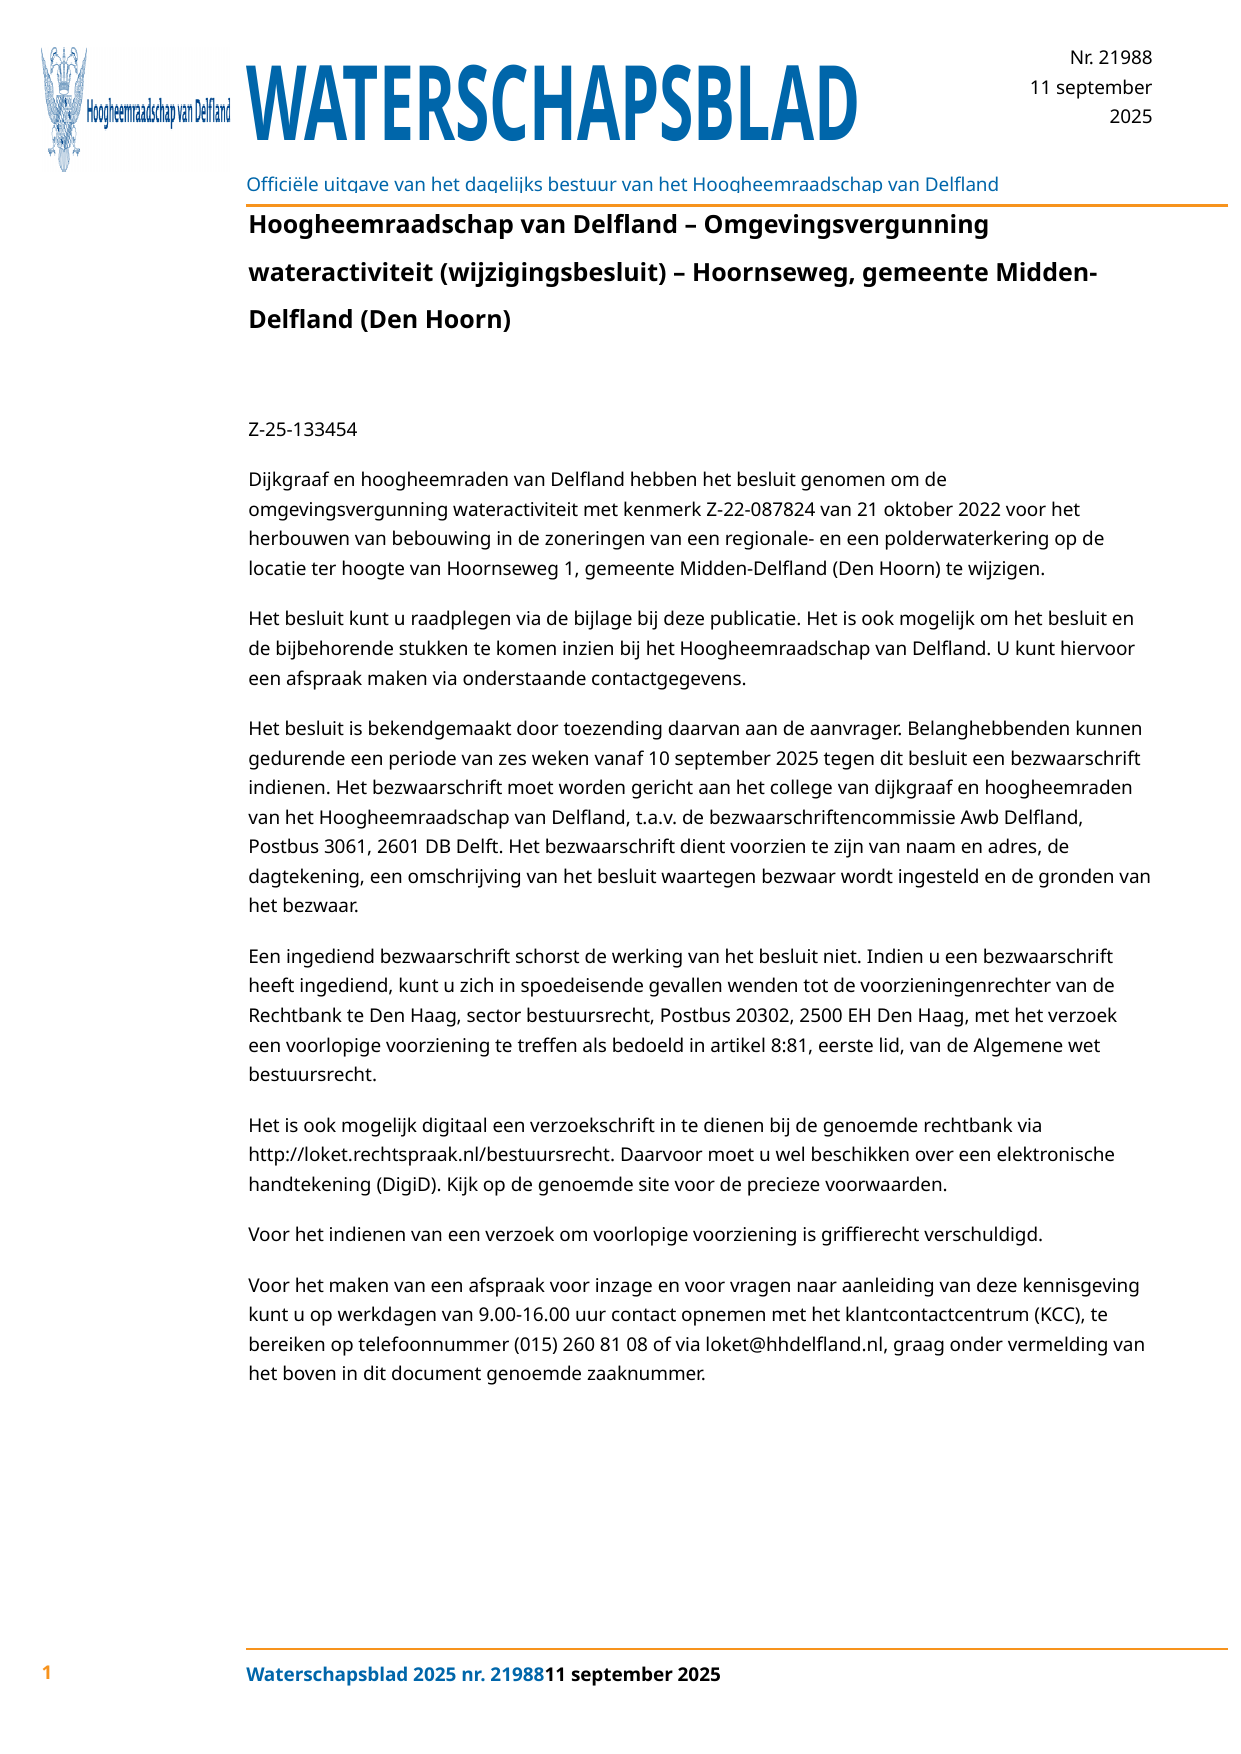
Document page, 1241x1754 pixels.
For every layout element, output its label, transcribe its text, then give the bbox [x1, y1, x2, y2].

text Het is ook mogelijk digitaal een verzoekschrift in te dienen bij de genoemde rechtbank via http://loket.rechtspraak.nl/bestuursrecht. Daarvoor moet u wel beschikken over een elektronische handtekening (DigiD). Kijk op de genoemde site voor de precieze voorwaarden. [248, 1112, 1152, 1197]
text Z-25-133454 [248, 416, 1152, 442]
text Voor het indienen van een verzoek om voorlopige voorziening is griffierecht verschuldigd. [248, 1221, 1152, 1247]
text Het besluit kunt u raadplegen via de bijlage bij deze publicatie. Het is ook mogelijk om het besluit en de bijbehorende stukken te komen inzien bij het Hoogheemraadschap van Delfland. U kunt hiervoor een afspraak maken via onderstaande contactgegevens. [248, 606, 1152, 690]
text Dijkgraaf en hoogheemraden van Delfland hebben het besluit genomen om de omgevingsvergunning wateractiviteit met kenmerk Z-22-087824 van 21 oktober 2022 voor het herbouwen van bebouwing in de zoneringen van een regionale- en een polderwaterkering op de locatie ter hoogte van Hoornseweg 1, gemeente Midden-Delfland (Den Hoorn) te wijzigen. [248, 466, 1152, 581]
text Een ingediend bezwaarschrift schorst de werking van het besluit niet. Indien u een bezwaarschrift heeft ingediend, kunt u zich in spoedeisende gevallen wenden tot de voorzieningenrechter van de Rechtbank te Den Haag, sector bestuursrecht, Postbus 20302, 2500 EH Den Haag, met het verzoek een voorlopige voorziening te treffen als bedoeld in artikel 8:81, eerste lid, van de Algemene wet bestuursrecht. [248, 943, 1152, 1087]
picture [41, 47, 231, 172]
text Hoogheemraadschap van Delfland – Omgevingsvergunning wateractiviteit (wijzigingsbesluit) – Hoornseweg, gemeente Midden-Delfland (Den Hoorn) [248, 207, 1152, 336]
text Het besluit is bekendgemaakt door toezending daarvan aan de aanvrager. Belanghebbenden kunnen gedurende een periode van zes weken vanaf 10 september 2025 tegen dit besluit een bezwaarschrift indienen. Het bezwaarschrift moet worden gericht aan het college van dijkgraaf en hoogheemraden van het Hoogheemraadschap van Delfland, t.a.v. de bezwaarschriftencommissie Awb Delfland, Postbus 3061, 2601 DB Delft. Het bezwaarschrift dient voorzien te zijn van naam en adres, de dagtekening, een omschrijving van het besluit waartegen bezwaar wordt ingesteld en de gronden van het bezwaar. [248, 715, 1152, 918]
text Voor het maken van een afspraak voor inzage en voor vragen naar aanleiding van deze kennisgeving kunt u op werkdagen van 9.00-16.00 uur contact opnemen met het klantcontactcentrum (KCC), te bereiken op telefoonnummer (015) 260 81 08 of via loket@hhdelfland.nl, graag onder vermelding van het boven in dit document genoemde zaaknummer. [248, 1272, 1152, 1386]
